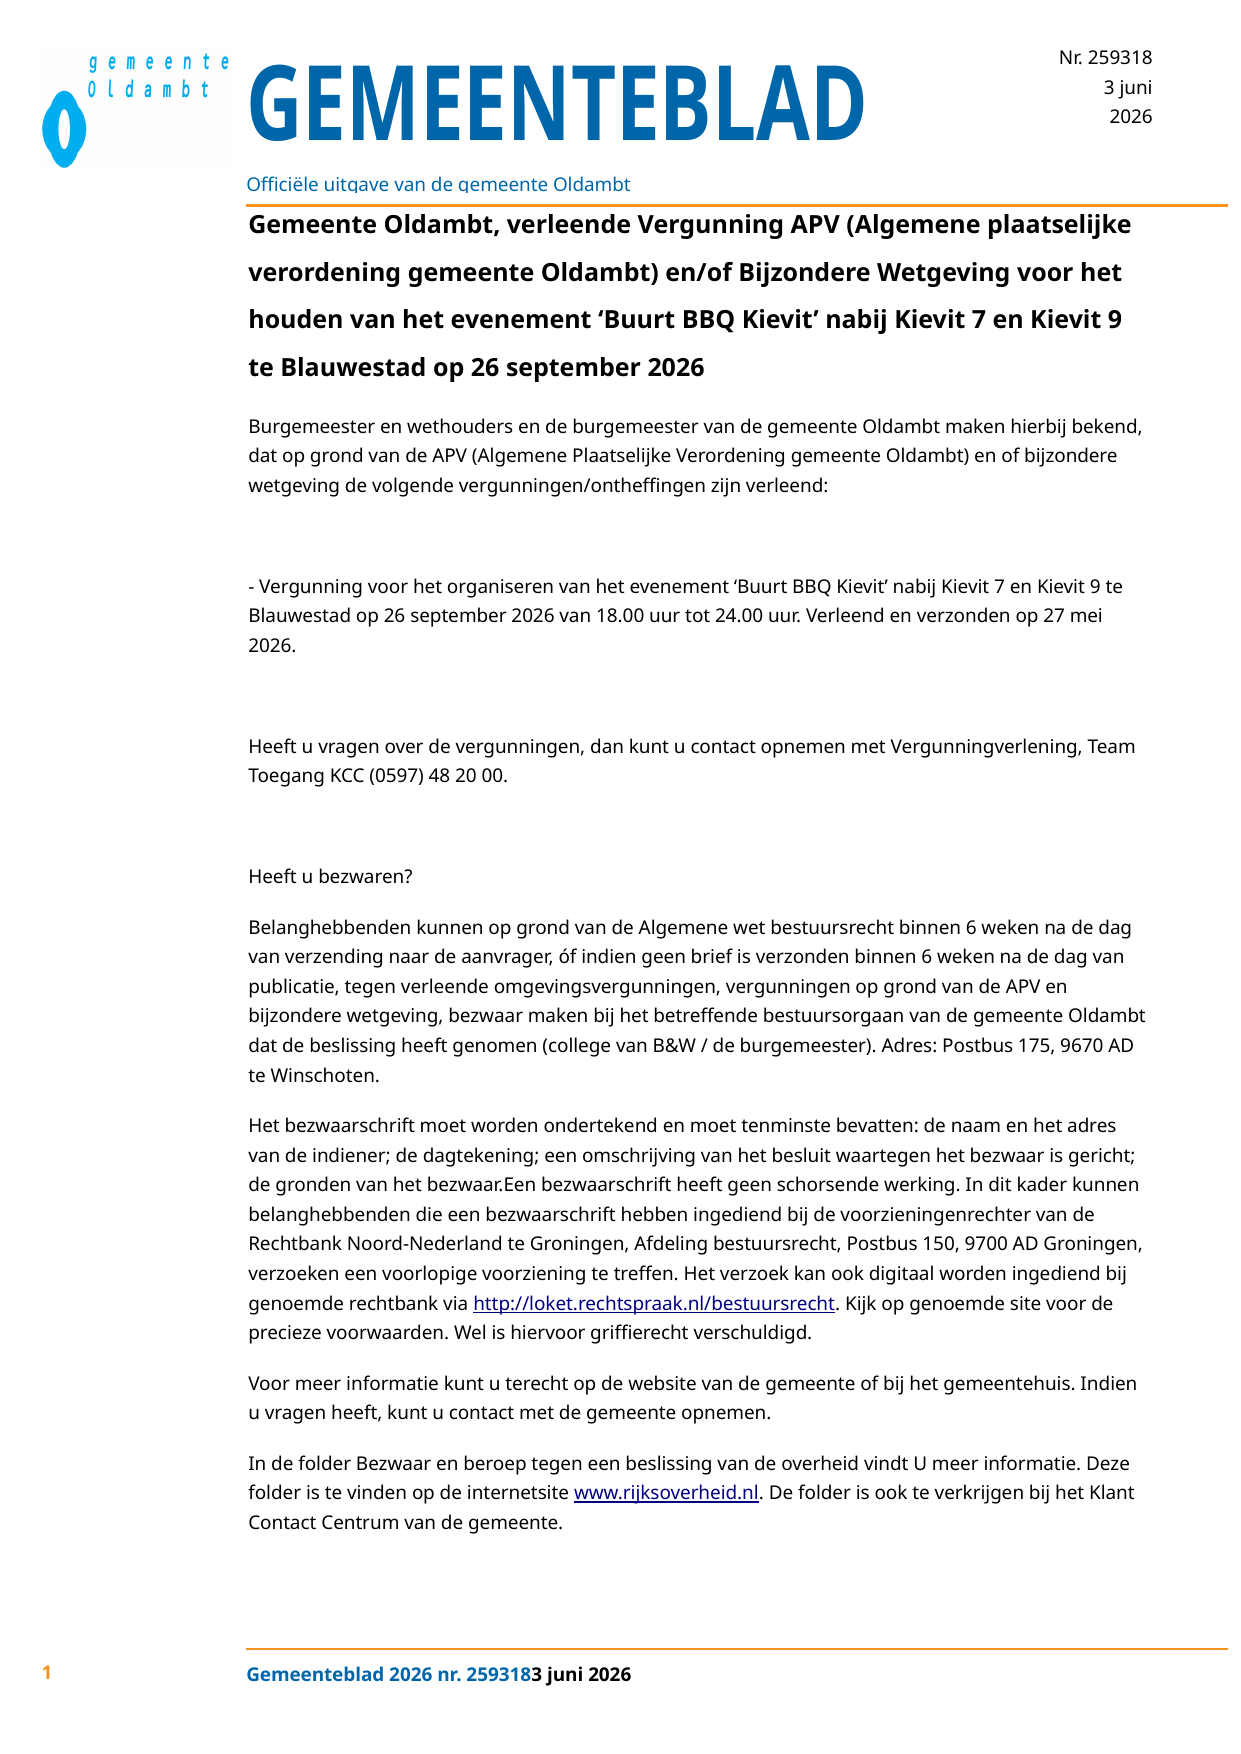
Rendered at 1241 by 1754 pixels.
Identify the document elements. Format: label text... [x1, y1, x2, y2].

picture [41, 47, 231, 172]
text Burgemeester en wethouders en de burgemeester van de gemeente Oldambt maken hierbij bekend, dat op grond van de APV (Algemene Plaatselijke Verordening gemeente Oldambt) en of bijzondere wetgeving de volgende vergunningen/ontheffingen zijn verleend: [248, 413, 1152, 498]
text Heeft u bezwaren? [248, 863, 1152, 889]
text In de folder Bezwaar en beroep tegen een beslissing van de overheid vindt U meer informatie. Deze folder is te vinden op de internetsite www.rijksoverheid.nl. De folder is ook te verkrijgen bij het Klant Contact Centrum van de gemeente. [248, 1450, 1152, 1535]
text Het bezwaarschrift moet worden ondertekend en moet tenminste bevatten: de naam en het adres van de indiener; de dagtekening; een omschrijving van het besluit waartegen het bezwaar is gericht; de gronden van het bezwaar.Een bezwaarschrift heeft geen schorsende werking. In dit kader kunnen belanghebbenden die een bezwaarschrift hebben ingediend bij de voorzieningenrechter van de Rechtbank Noord-Nederland te Groningen, Afdeling bestuursrecht, Postbus 150, 9700 AD Groningen, verzoeken een voorlopige voorziening te treffen. Het verzoek kan ook digitaal worden ingediend bij genoemde rechtbank via http://loket.rechtspraak.nl/bestuursrecht. Kijk op genoemde site voor de precieze voorwaarden. Wel is hiervoor griffierecht verschuldigd. [248, 1112, 1152, 1345]
text Gemeente Oldambt, verleende Vergunning APV (Algemene plaatselijke verordening gemeente Oldambt) en/of Bijzondere Wetgeving voor het houden van het evenement ‘Buurt BBQ Kievit’ nabij Kievit 7 en Kievit 9 te Blauwestad op 26 september 2026 [248, 207, 1152, 384]
text Heeft u vragen over de vergunningen, dan kunt u contact opnemen met Vergunningverlening, Team Toegang KCC (0597) 48 20 00. [248, 733, 1152, 788]
text - Vergunning voor het organiseren van het evenement ‘Buurt BBQ Kievit’ nabij Kievit 7 en Kievit 9 te Blauwestad op 26 september 2026 van 18.00 uur tot 24.00 uur. Verleend en verzonden op 27 mei 2026. [248, 573, 1152, 658]
text Belanghebbenden kunnen op grond van de Algemene wet bestuursrecht binnen 6 weken na de dag van verzending naar de aanvrager, óf indien geen brief is verzonden binnen 6 weken na de dag van publicatie, tegen verleende omgevingsvergunningen, vergunningen op grond van de APV en bijzondere wetgeving, bezwaar maken bij het betreffende bestuursorgaan van de gemeente Oldambt dat de beslissing heeft genomen (college van B&W / de burgemeester). Adres: Postbus 175, 9670 AD te Winschoten. [248, 914, 1152, 1088]
text Voor meer informatie kunt u terecht op de website van de gemeente of bij het gemeentehuis. Indien u vragen heeft, kunt u contact met de gemeente opnemen. [248, 1370, 1152, 1425]
